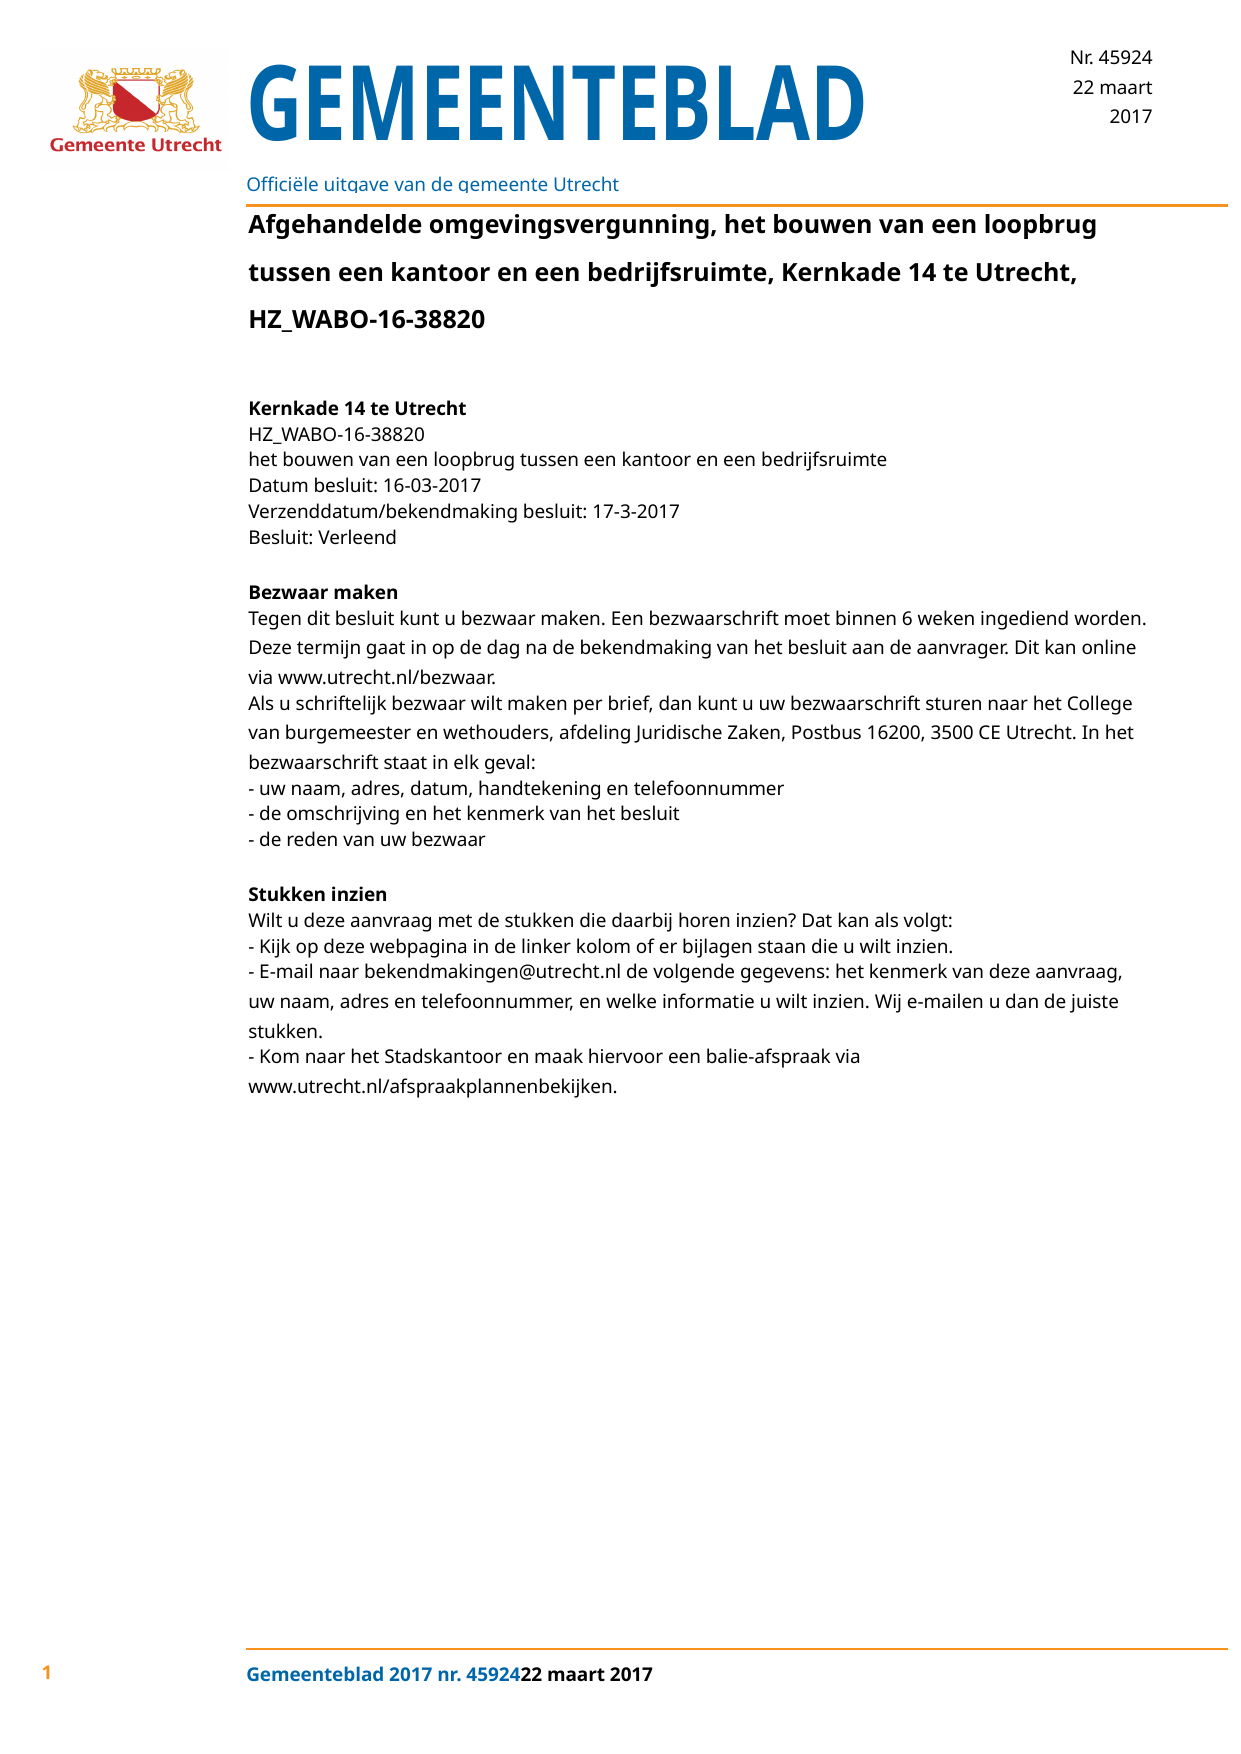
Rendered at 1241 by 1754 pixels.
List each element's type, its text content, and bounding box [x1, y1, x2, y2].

text Afgehandelde omgevingsvergunning, het bouwen van een loopbrug tussen een kantoor en een bedrijfsruimte, Kernkade 14 te Utrecht, HZ_WABO-16-38820 [248, 207, 1152, 336]
table_cell Verzenddatum/bekendmaking besluit: 17-3-2017 [248, 498, 1152, 524]
table_cell HZ_WABO-16-38820 [248, 421, 1152, 447]
table_cell Besluit: Verleend [248, 524, 1152, 579]
table_cell - de reden van uw bezwaar [248, 826, 1152, 881]
table_header Kernkade 14 te Utrecht [248, 395, 1152, 421]
table_cell - uw naam, adres, datum, handtekening en telefoonnummer [248, 775, 1152, 800]
table_cell - de omschrijving en het kenmerk van het besluit [248, 800, 1152, 826]
picture [41, 47, 231, 172]
table_cell Bezwaar maken [248, 579, 1152, 605]
table_cell Datum besluit: 16-03-2017 [248, 473, 1152, 498]
table_cell - Kom naar het Stadskantoor en maak hiervoor een balie-afspraak via www.utrecht.nl/afspraakplannenbekijken. [248, 1044, 1152, 1099]
table_cell - Kijk op deze webpagina in de linker kolom of er bijlagen staan die u wilt inzien. [248, 933, 1152, 959]
table_cell Stukken inzien [248, 881, 1152, 907]
table_cell Tegen dit besluit kunt u bezwaar maken. Een bezwaarschrift moet binnen 6 weken ingediend worden. Deze termijn gaat in op de dag na de bekendmaking van het besluit aan de aanvrager. Dit kan online via www.utrecht.nl/bezwaar. [248, 605, 1152, 690]
table_cell Wilt u deze aanvraag met de stukken die daarbij horen inzien? Dat kan als volgt: [248, 907, 1152, 933]
table_cell het bouwen van een loopbrug tussen een kantoor en een bedrijfsruimte [248, 447, 1152, 472]
table_cell Als u schriftelijk bezwaar wilt maken per brief, dan kunt u uw bezwaarschrift sturen naar het College van burgemeester en wethouders, afdeling Juridische Zaken, Postbus 16200, 3500 CE Utrecht. In het bezwaarschrift staat in elk geval: [248, 690, 1152, 775]
table_cell - E-mail naar bekendmakingen@utrecht.nl de volgende gegevens: het kenmerk van deze aanvraag, uw naam, adres en telefoonnummer, en welke informatie u wilt inzien. Wij e-mailen u dan de juiste stukken. [248, 959, 1152, 1043]
